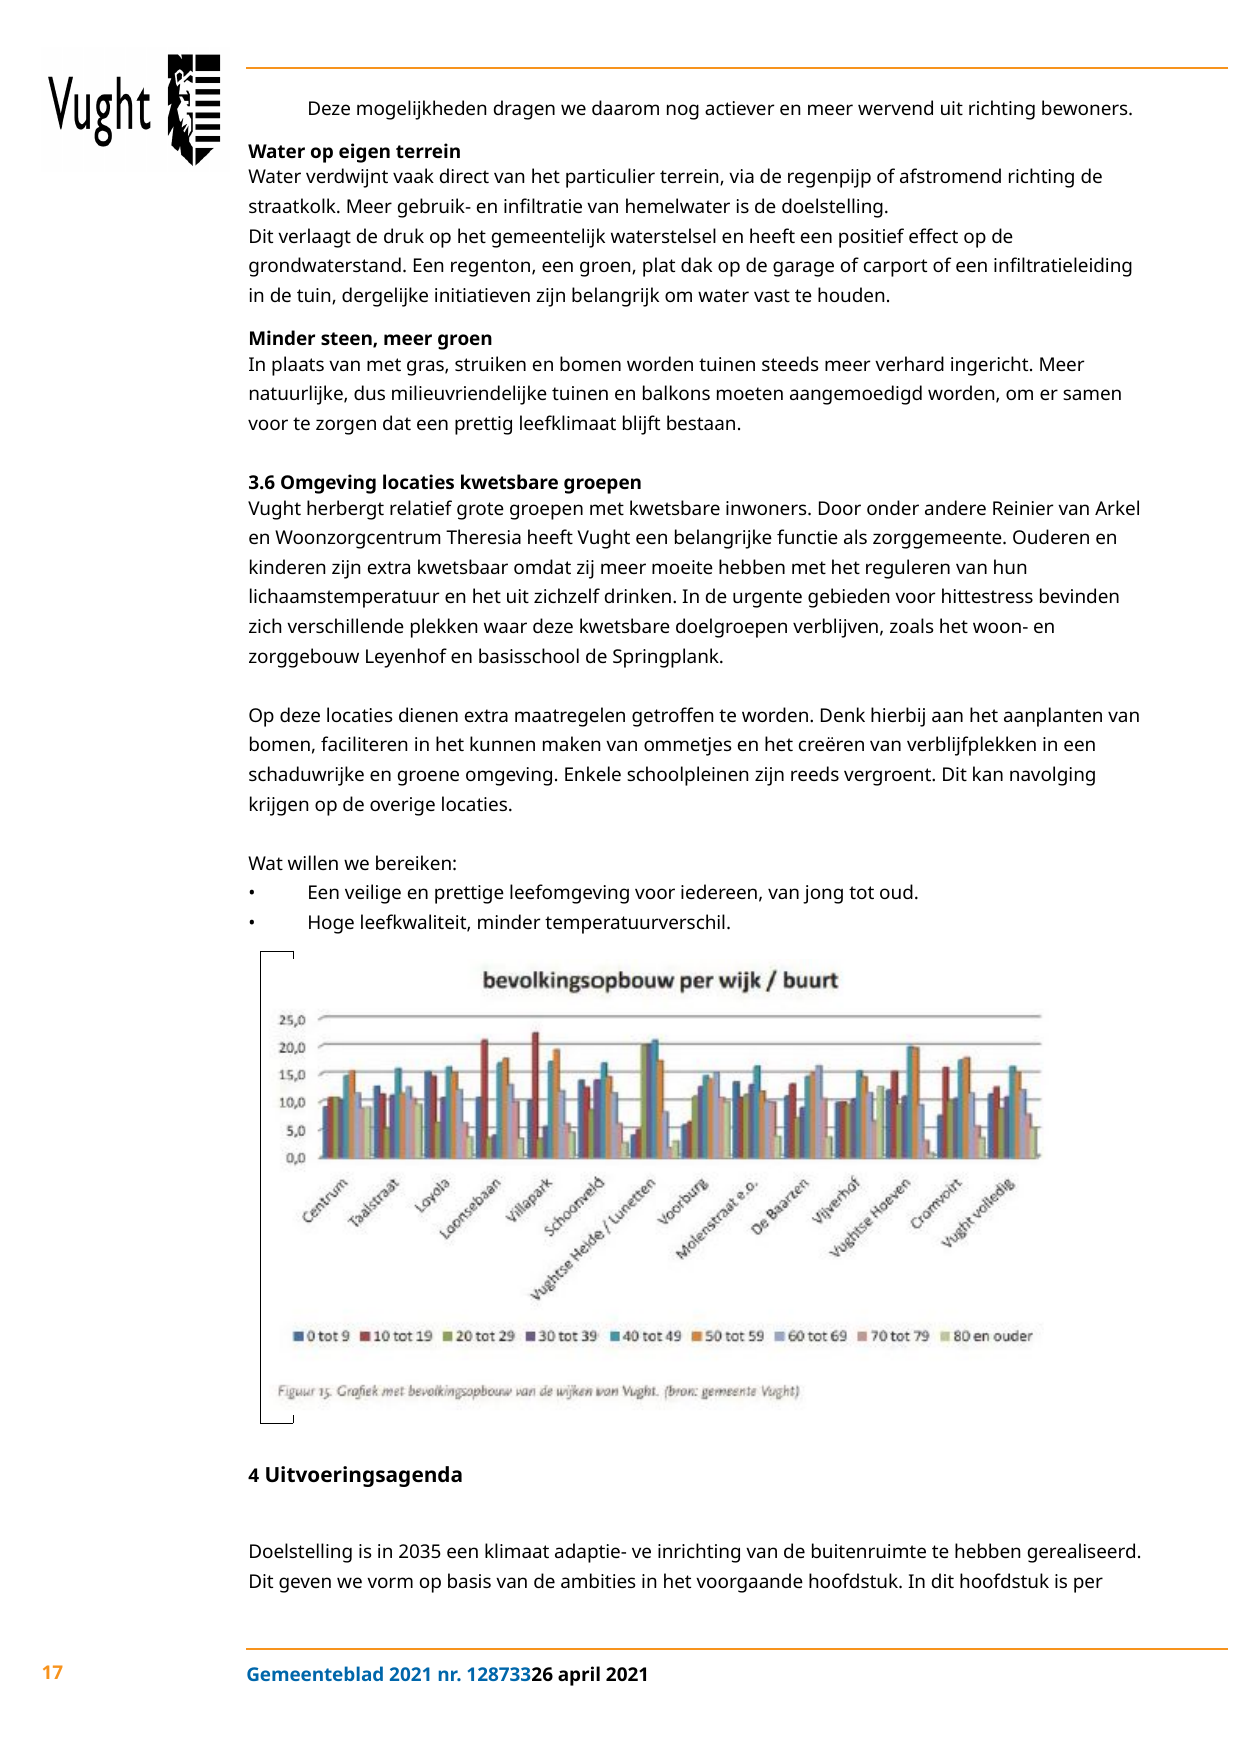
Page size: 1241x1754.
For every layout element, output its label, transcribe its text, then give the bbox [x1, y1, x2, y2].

picture [41, 47, 231, 172]
text 3.6 Omgeving locaties kwetsbare groepen [248, 469, 1152, 495]
text In plaats van met gras, struiken en bomen worden tuinen steeds meer verhard ingericht. Meer natuurlijke, dus milieuvriendelijke tuinen en balkons moeten aangemoedigd worden, om er samen voor te zorgen dat een prettig leefklimaat blijft bestaan. [248, 351, 1152, 436]
text Op deze locaties dienen extra maatregelen getroffen te worden. Denk hierbij aan het aanplanten van bomen, faciliteren in het kunnen maken van ommetjes en het creëren van verblijfplekken in een schaduwrijke en groene omgeving. Enkele schoolpleinen zijn reeds vergroent. Dit kan navolging krijgen op de overige locaties. [248, 702, 1152, 816]
text Water verdwijnt vaak direct van het particulier terrein, via de regenpijp of afstromend richting de straatkolk. Meer gebruik- en infiltratie van hemelwater is de doelstelling. [248, 164, 1152, 219]
table_header Doelstelling is in 2035 een klimaat adaptie- ve inrichting van de buitenruimte te hebben gerealiseerd. Dit geven we vorm op basis van de ambities in het voorgaande hoofdstuk. In dit hoofdstuk is per [248, 1538, 1152, 1594]
picture [268, 959, 1058, 1415]
list Een veilige en prettige leefomgeving voor iedereen, van jong tot oud. [248, 879, 1152, 905]
list Deze mogelijkheden dragen we daarom nog actiever en meer wervend uit richting bewoners. [248, 95, 1152, 121]
text Wat willen we bereiken: [248, 850, 1152, 876]
text Water op eigen terrein [248, 138, 1152, 164]
list Hoge leefkwaliteit, minder temperatuurverschil. [248, 909, 1152, 935]
text Minder steen, meer groen [248, 325, 1152, 351]
text Vught herbergt relatief grote groepen met kwetsbare inwoners. Door onder andere Reinier van Arkel en Woonzorgcentrum Theresia heeft Vught een belangrijke functie als zorggemeente. Ouderen en kinderen zijn extra kwetsbaar omdat zij meer moeite hebben met het reguleren van hun lichaamstemperatuur en het uit zichzelf drinken. In de urgente gebieden voor hittestress bevinden zich verschillende plekken waar deze kwetsbare doelgroepen verblijven, zoals het woon- en zorggebouw Leyenhof en basisschool de Springplank. [248, 495, 1152, 668]
text 4 Uitvoeringsagenda [248, 1461, 1152, 1489]
text Dit verlaagt de druk op het gemeentelijk waterstelsel en heeft een positief effect op de grondwaterstand. Een regenton, een groen, plat dak op de garage of carport of een infiltratieleiding in de tuin, dergelijke initiatieven zijn belangrijk om water vast te houden. [248, 223, 1152, 308]
